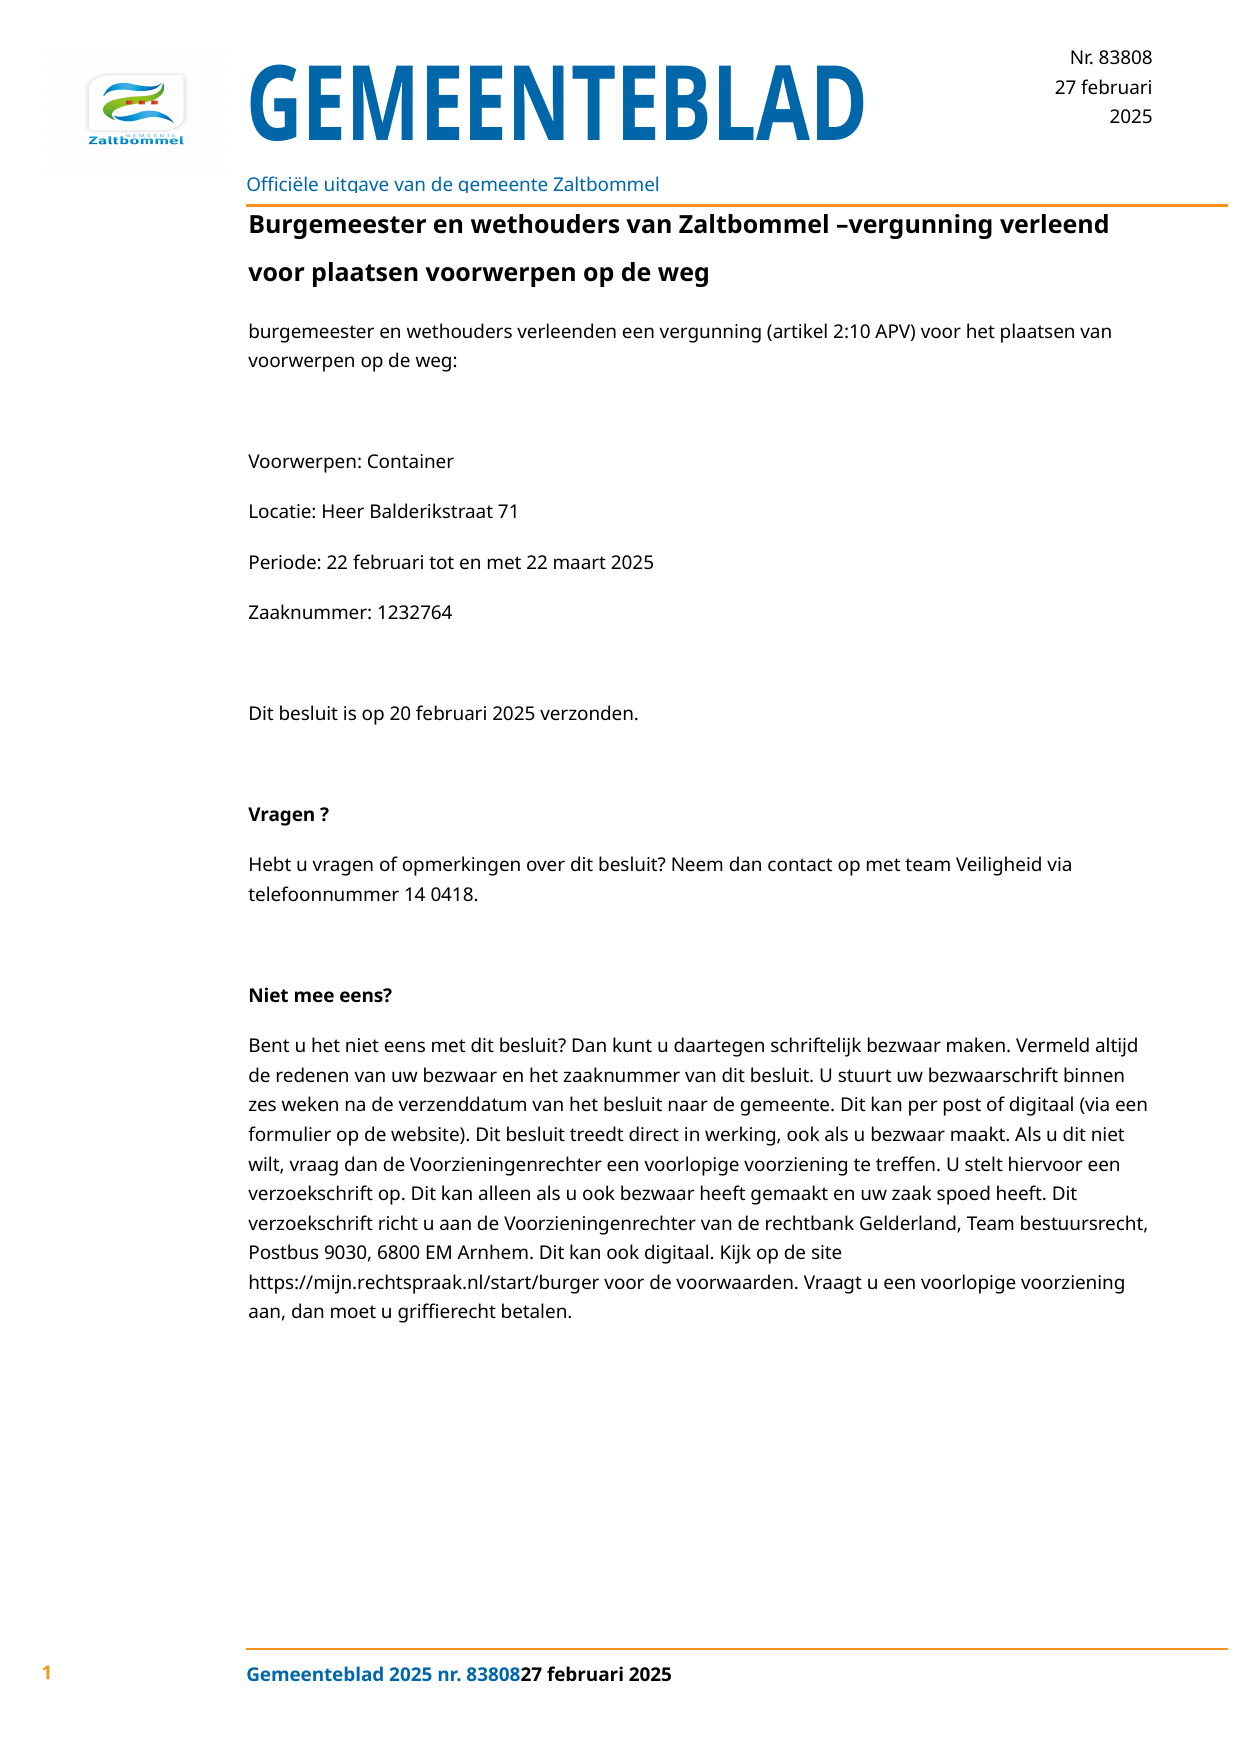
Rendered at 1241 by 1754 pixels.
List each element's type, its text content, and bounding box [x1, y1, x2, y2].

text Hebt u vragen of opmerkingen over dit besluit? Neem dan contact op met team Veiligheid via telefoonnummer 14 0418. [248, 852, 1152, 907]
text Niet mee eens? [248, 982, 1152, 1008]
text Vragen ? [248, 801, 1152, 827]
text Dit besluit is op 20 februari 2025 verzonden. [248, 700, 1152, 726]
text Voorwerpen: Container [248, 448, 1152, 474]
text burgemeester en wethouders verleenden een vergunning (artikel 2:10 APV) voor het plaatsen van voorwerpen op de weg: [248, 318, 1152, 373]
text Zaaknummer: 1232764 [248, 599, 1152, 625]
picture [41, 47, 231, 172]
text Periode: 22 februari tot en met 22 maart 2025 [248, 549, 1152, 575]
text Burgemeester en wethouders van Zaltbommel –vergunning verleend voor plaatsen voorwerpen op de weg [248, 207, 1152, 288]
text Bent u het niet eens met dit besluit? Dan kunt u daartegen schriftelijk bezwaar maken. Vermeld altijd de redenen van uw bezwaar en het zaaknummer van dit besluit. U stuurt uw bezwaarschrift binnen zes weken na de verzenddatum van het besluit naar de gemeente. Dit kan per post of digitaal (via een formulier op de website). Dit besluit treedt direct in werking, ook als u bezwaar maakt. Als u dit niet wilt, vraag dan de Voorzieningenrechter een voorlopige voorziening te treffen. U stelt hiervoor een verzoekschrift op. Dit kan alleen als u ook bezwaar heeft gemaakt en uw zaak spoed heeft. Dit verzoekschrift richt u aan de Voorzieningenrechter van de rechtbank Gelderland, Team bestuursrecht, Postbus 9030, 6800 EM Arnhem. Dit kan ook digitaal. Kijk op de site https://mijn.rechtspraak.nl/start/burger voor de voorwaarden. Vraagt u een voorlopige voorziening aan, dan moet u griffierecht betalen. [248, 1032, 1152, 1324]
text Locatie: Heer Balderikstraat 71 [248, 499, 1152, 524]
